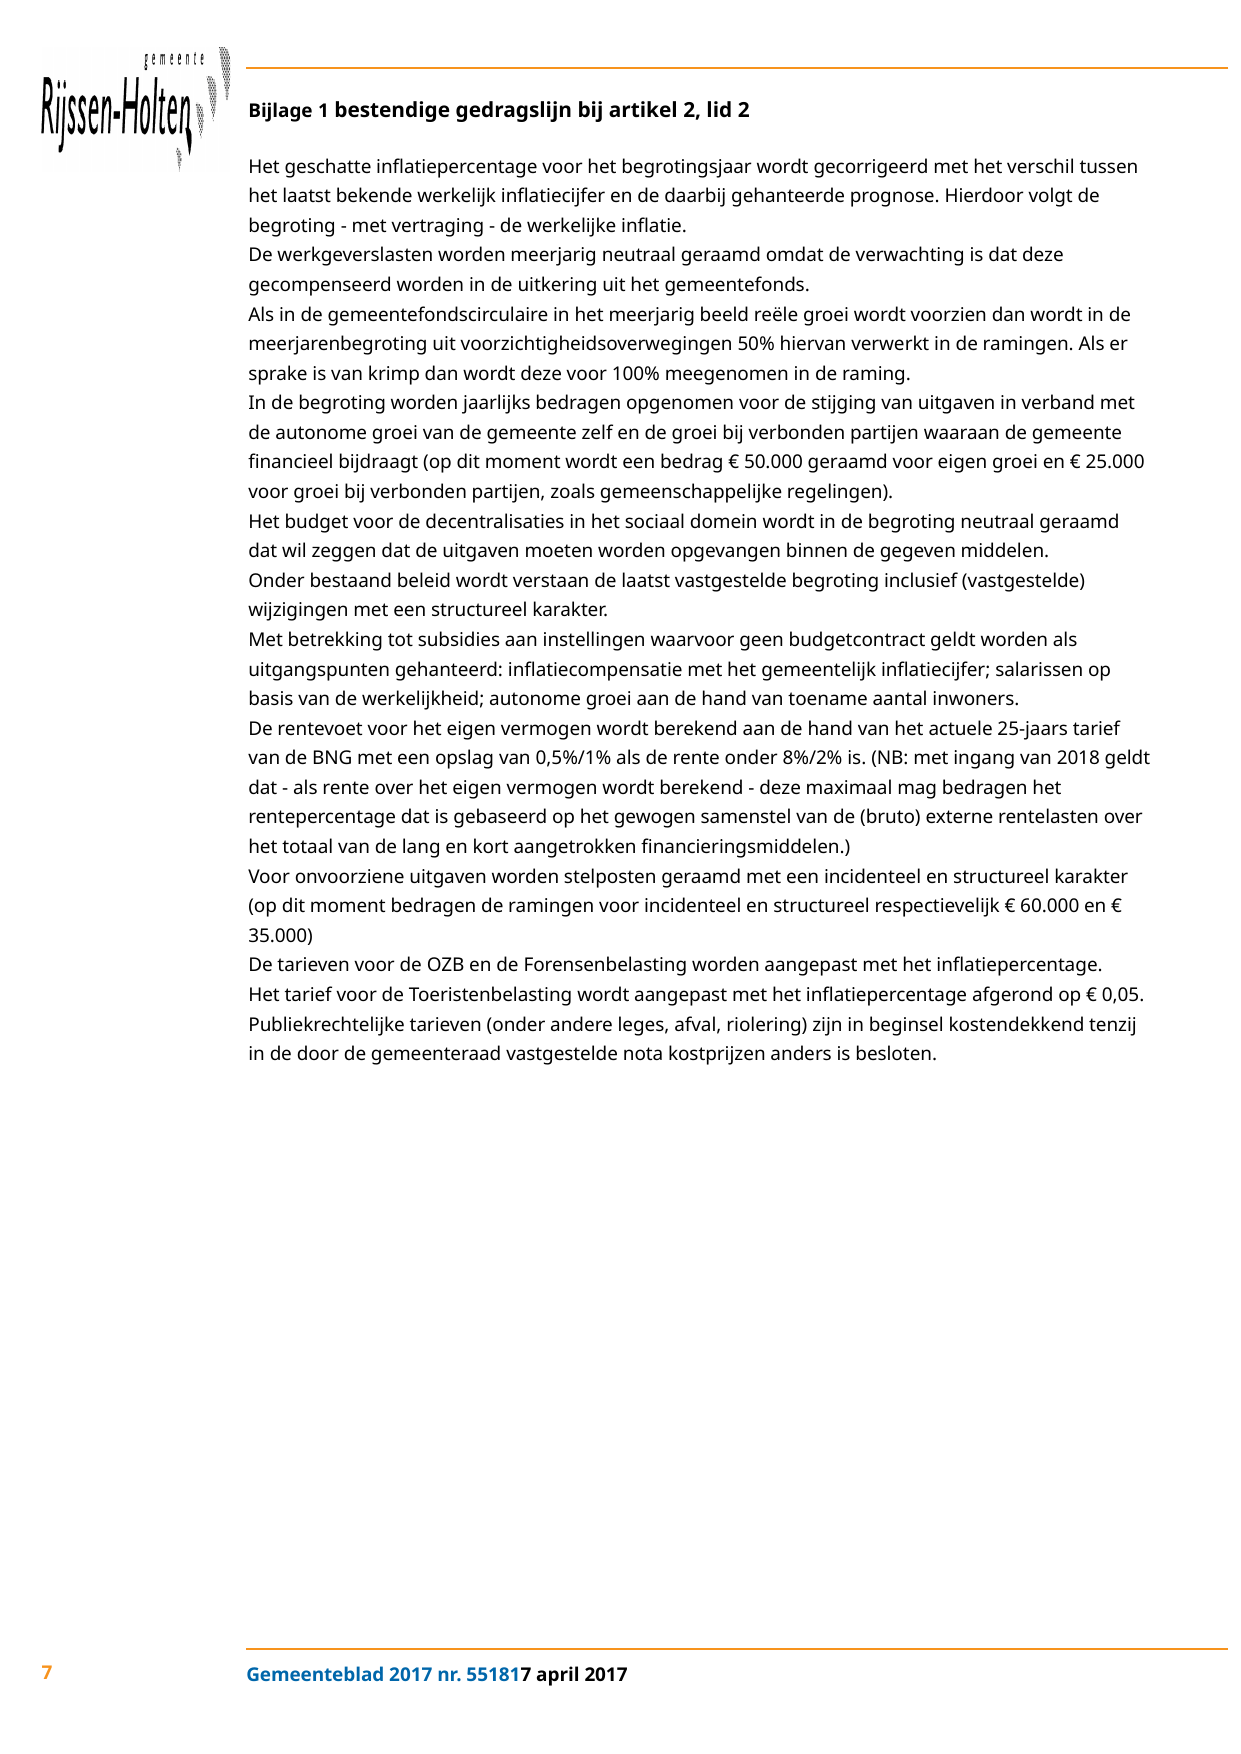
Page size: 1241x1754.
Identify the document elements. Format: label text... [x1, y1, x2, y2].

text Met betrekking tot subsidies aan instellingen waarvoor geen budgetcontract geldt worden als uitgangspunten gehanteerd: inflatiecompensatie met het gemeentelijk inflatiecijfer; salarissen op basis van de werkelijkheid; autonome groei aan de hand van toename aantal inwoners. [248, 626, 1152, 711]
picture [41, 47, 231, 172]
text De tarieven voor de OZB en de Forensenbelasting worden aangepast met het inflatiepercentage. [248, 952, 1152, 977]
text Het budget voor de decentralisaties in het sociaal domein wordt in de begroting neutraal geraamd dat wil zeggen dat de uitgaven moeten worden opgevangen binnen de gegeven middelen. [248, 508, 1152, 563]
text Onder bestaand beleid wordt verstaan de laatst vastgestelde begroting inclusief (vastgestelde) wijzigingen met een structureel karakter. [248, 567, 1152, 622]
text In de begroting worden jaarlijks bedragen opgenomen voor de stijging van uitgaven in verband met de autonome groei van de gemeente zelf en de groei bij verbonden partijen waaraan de gemeente financieel bijdraagt (op dit moment wordt een bedrag € 50.000 geraamd voor eigen groei en € 25.000 voor groei bij verbonden partijen, zoals gemeenschappelijke regelingen). [248, 389, 1152, 504]
text Bijlage 1 bestendige gedragslijn bij artikel 2, lid 2 [248, 95, 1152, 123]
text Het tarief voor de Toeristenbelasting wordt aangepast met het inflatiepercentage afgerond op € 0,05. [248, 981, 1152, 1007]
text Publiekrechtelijke tarieven (onder andere leges, afval, riolering) zijn in beginsel kostendekkend tenzij in de door de gemeenteraad vastgestelde nota kostprijzen anders is besloten. [248, 1011, 1152, 1066]
text Voor onvoorziene uitgaven worden stelposten geraamd met een incidenteel en structureel karakter (op dit moment bedragen de ramingen voor incidenteel en structureel respectievelijk € 60.000 en € 35.000) [248, 863, 1152, 948]
text De rentevoet voor het eigen vermogen wordt berekend aan de hand van het actuele 25-jaars tarief van de BNG met een opslag van 0,5%/1% als de rente onder 8%/2% is. (NB: met ingang van 2018 geldt dat - als rente over het eigen vermogen wordt berekend - deze maximaal mag bedragen het rentepercentage dat is gebaseerd op het gewogen samenstel van de (bruto) externe rentelasten over het totaal van de lang en kort aangetrokken financieringsmiddelen.) [248, 715, 1152, 859]
text Als in de gemeentefondscirculaire in het meerjarig beeld reële groei wordt voorzien dan wordt in de meerjarenbegroting uit voorzichtigheidsoverwegingen 50% hiervan verwerkt in de ramingen. Als er sprake is van krimp dan wordt deze voor 100% meegenomen in de raming. [248, 301, 1152, 386]
text Het geschatte inflatiepercentage voor het begrotingsjaar wordt gecorrigeerd met het verschil tussen het laatst bekende werkelijk inflatiecijfer en de daarbij gehanteerde prognose. Hierdoor volgt de begroting - met vertraging - de werkelijke inflatie. [248, 153, 1152, 238]
text De werkgeverslasten worden meerjarig neutraal geraamd omdat de verwachting is dat deze gecompenseerd worden in de uitkering uit het gemeentefonds. [248, 242, 1152, 297]
